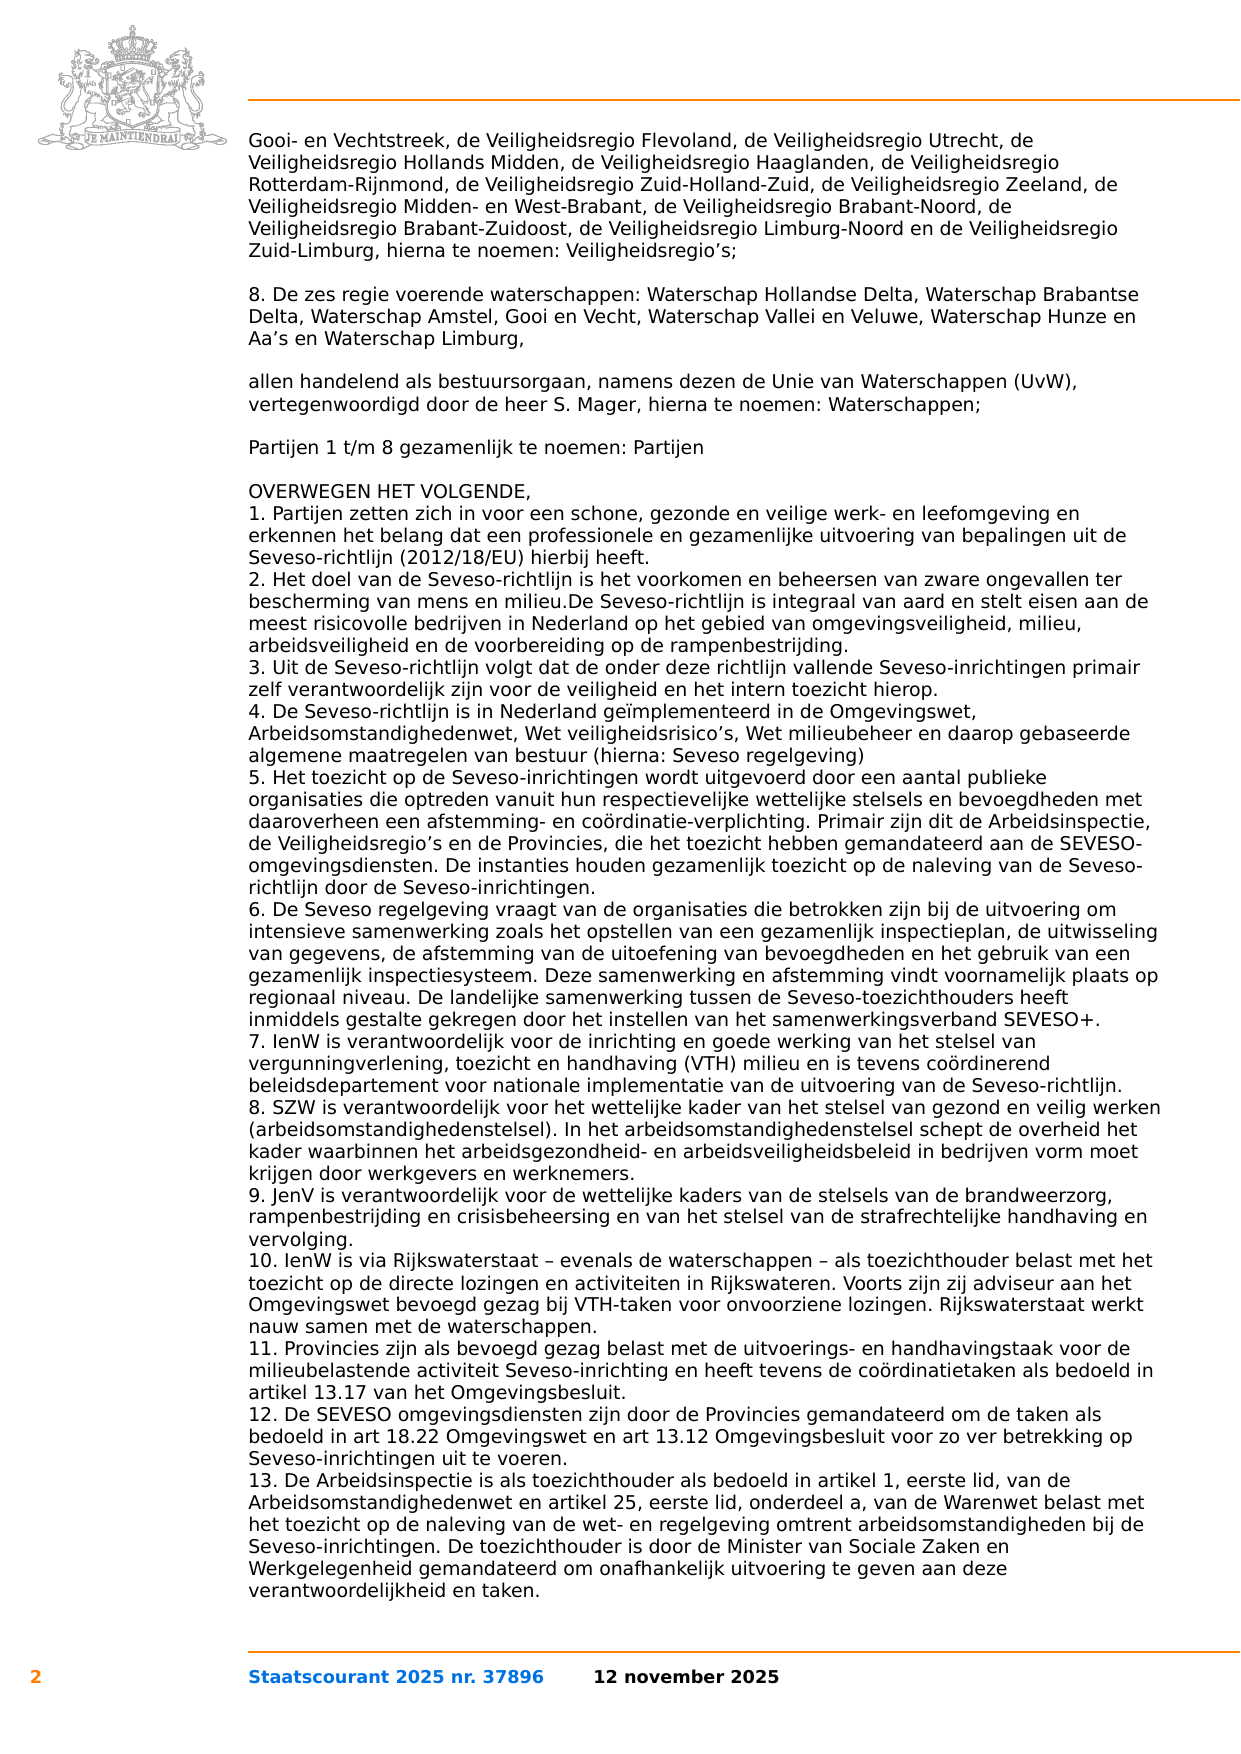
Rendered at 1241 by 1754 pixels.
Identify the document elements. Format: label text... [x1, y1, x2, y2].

text 8. SZW is verantwoordelijk voor het wettelijke kader van het stelsel van gezond en veilig werken (arbeidsomstandighedenstelsel). In het arbeidsomstandighedenstelsel schept de overheid het kader waarbinnen het arbeidsgezondheid- en arbeidsveiligheidsbeleid in bedrijven vorm moet krijgen door werkgevers en werknemers. [248, 1097, 1163, 1184]
text 10. IenW is via Rijkswaterstaat – evenals de waterschappen – als toezichthouder belast met het toezicht op de directe lozingen en activiteiten in Rijkswateren. Voorts zijn zij adviseur aan het Omgevingswet bevoegd gezag bij VTH-taken voor onvoorziene lozingen. Rijkswaterstaat werkt nauw samen met de waterschappen. [248, 1250, 1163, 1338]
text 7. IenW is verantwoordelijk voor de inrichting en goede werking van het stelsel van vergunningverlening, toezicht en handhaving (VTH) milieu en is tevens coördinerend beleidsdepartement voor nationale implementatie van de uitvoering van de Seveso-richtlijn. [248, 1031, 1163, 1097]
text 4. De Seveso-richtlijn is in Nederland geïmplementeerd in de Omgevingswet, Arbeidsomstandighedenwet, Wet veiligheidsrisico’s, Wet milieubeheer en daarop gebaseerde algemene maatregelen van bestuur (hierna: Seveso regelgeving) [248, 701, 1163, 767]
text 3. Uit de Seveso-richtlijn volgt dat de onder deze richtlijn vallende Seveso-inrichtingen primair zelf verantwoordelijk zijn voor de veiligheid en het intern toezicht hierop. [248, 657, 1163, 701]
text 5. Het toezicht op de Seveso-inrichtingen wordt uitgevoerd door een aantal publieke organisaties die optreden vanuit hun respectievelijke wettelijke stelsels en bevoegdheden met daaroverheen een afstemming- en coördinatie-verplichting. Primair zijn dit de Arbeidsinspectie, de Veiligheidsregio’s en de Provincies, die het toezicht hebben gemandateerd aan de SEVESO-omgevingsdiensten. De instanties houden gezamenlijk toezicht op de naleving van de Seveso-richtlijn door de Seveso-inrichtingen. [248, 767, 1163, 899]
text OVERWEGEN HET VOLGENDE, [248, 481, 1163, 503]
text 8. De zes regie voerende waterschappen: Waterschap Hollandse Delta, Waterschap Brabantse Delta, Waterschap Amstel, Gooi en Vecht, Waterschap Vallei en Veluwe, Waterschap Hunze en Aa’s en Waterschap Limburg, [248, 284, 1163, 349]
text Partijen 1 t/m 8 gezamenlijk te noemen: Partijen [248, 437, 1163, 459]
text 2. Het doel van de Seveso-richtlijn is het voorkomen en beheersen van zware ongevallen ter bescherming van mens en milieu.De Seveso-richtlijn is integraal van aard en stelt eisen aan de meest risicovolle bedrijven in Nederland op het gebied van omgevingsveiligheid, milieu, arbeidsveiligheid en de voorbereiding op de rampenbestrijding. [248, 569, 1163, 657]
text 13. De Arbeidsinspectie is als toezichthouder als bedoeld in artikel 1, eerste lid, van de Arbeidsomstandighedenwet en artikel 25, eerste lid, onderdeel a, van de Warenwet belast met het toezicht op de naleving van de wet- en regelgeving omtrent arbeidsomstandigheden bij de Seveso-inrichtingen. De toezichthouder is door de Minister van Sociale Zaken en Werkgelegenheid gemandateerd om onafhankelijk uitvoering te geven aan deze verantwoordelijkheid en taken. [248, 1470, 1163, 1602]
text 12. De SEVESO omgevingsdiensten zijn door de Provincies gemandateerd om de taken als bedoeld in art 18.22 Omgevingswet en art 13.12 Omgevingsbesluit voor zo ver betrekking op Seveso-inrichtingen uit te voeren. [248, 1404, 1163, 1470]
text allen handelend als bestuursorgaan, namens dezen de Unie van Waterschappen (UvW), vertegenwoordigd door de heer S. Mager, hierna te noemen: Waterschappen; [248, 371, 1163, 415]
text 9. JenV is verantwoordelijk voor de wettelijke kaders van de stelsels van de brandweerzorg, rampenbestrijding en crisisbeheersing en van het stelsel van de strafrechtelijke handhaving en vervolging. [248, 1184, 1163, 1250]
text Gooi- en Vechtstreek, de Veiligheidsregio Flevoland, de Veiligheidsregio Utrecht, de Veiligheidsregio Hollands Midden, de Veiligheidsregio Haaglanden, de Veiligheidsregio Rotterdam-Rijnmond, de Veiligheidsregio Zuid-Holland-Zuid, de Veiligheidsregio Zeeland, de Veiligheidsregio Midden- en West-Brabant, de Veiligheidsregio Brabant-Noord, de Veiligheidsregio Brabant-Zuidoost, de Veiligheidsregio Limburg-Noord en de Veiligheidsregio Zuid-Limburg, hierna te noemen: Veiligheidsregio’s; [248, 130, 1163, 262]
text 1. Partijen zetten zich in voor een schone, gezonde en veilige werk- en leefomgeving en erkennen het belang dat een professionele en gezamenlijke uitvoering van bepalingen uit de Seveso-richtlijn (2012/18/EU) hierbij heeft. [248, 503, 1163, 569]
text 11. Provincies zijn als bevoegd gezag belast met de uitvoerings- en handhavingstaak voor de milieubelastende activiteit Seveso-inrichting en heeft tevens de coördinatietaken als bedoeld in artikel 13.17 van het Omgevingsbesluit. [248, 1338, 1163, 1404]
picture [38, 25, 227, 150]
text 6. De Seveso regelgeving vraagt van de organisaties die betrokken zijn bij de uitvoering om intensieve samenwerking zoals het opstellen van een gezamenlijk inspectieplan, de uitwisseling van gegevens, de afstemming van de uitoefening van bevoegdheden en het gebruik van een gezamenlijk inspectiesysteem. Deze samenwerking en afstemming vindt voornamelijk plaats op regionaal niveau. De landelijke samenwerking tussen de Seveso-toezichthouders heeft inmiddels gestalte gekregen door het instellen van het samenwerkingsverband SEVESO+. [248, 899, 1163, 1031]
